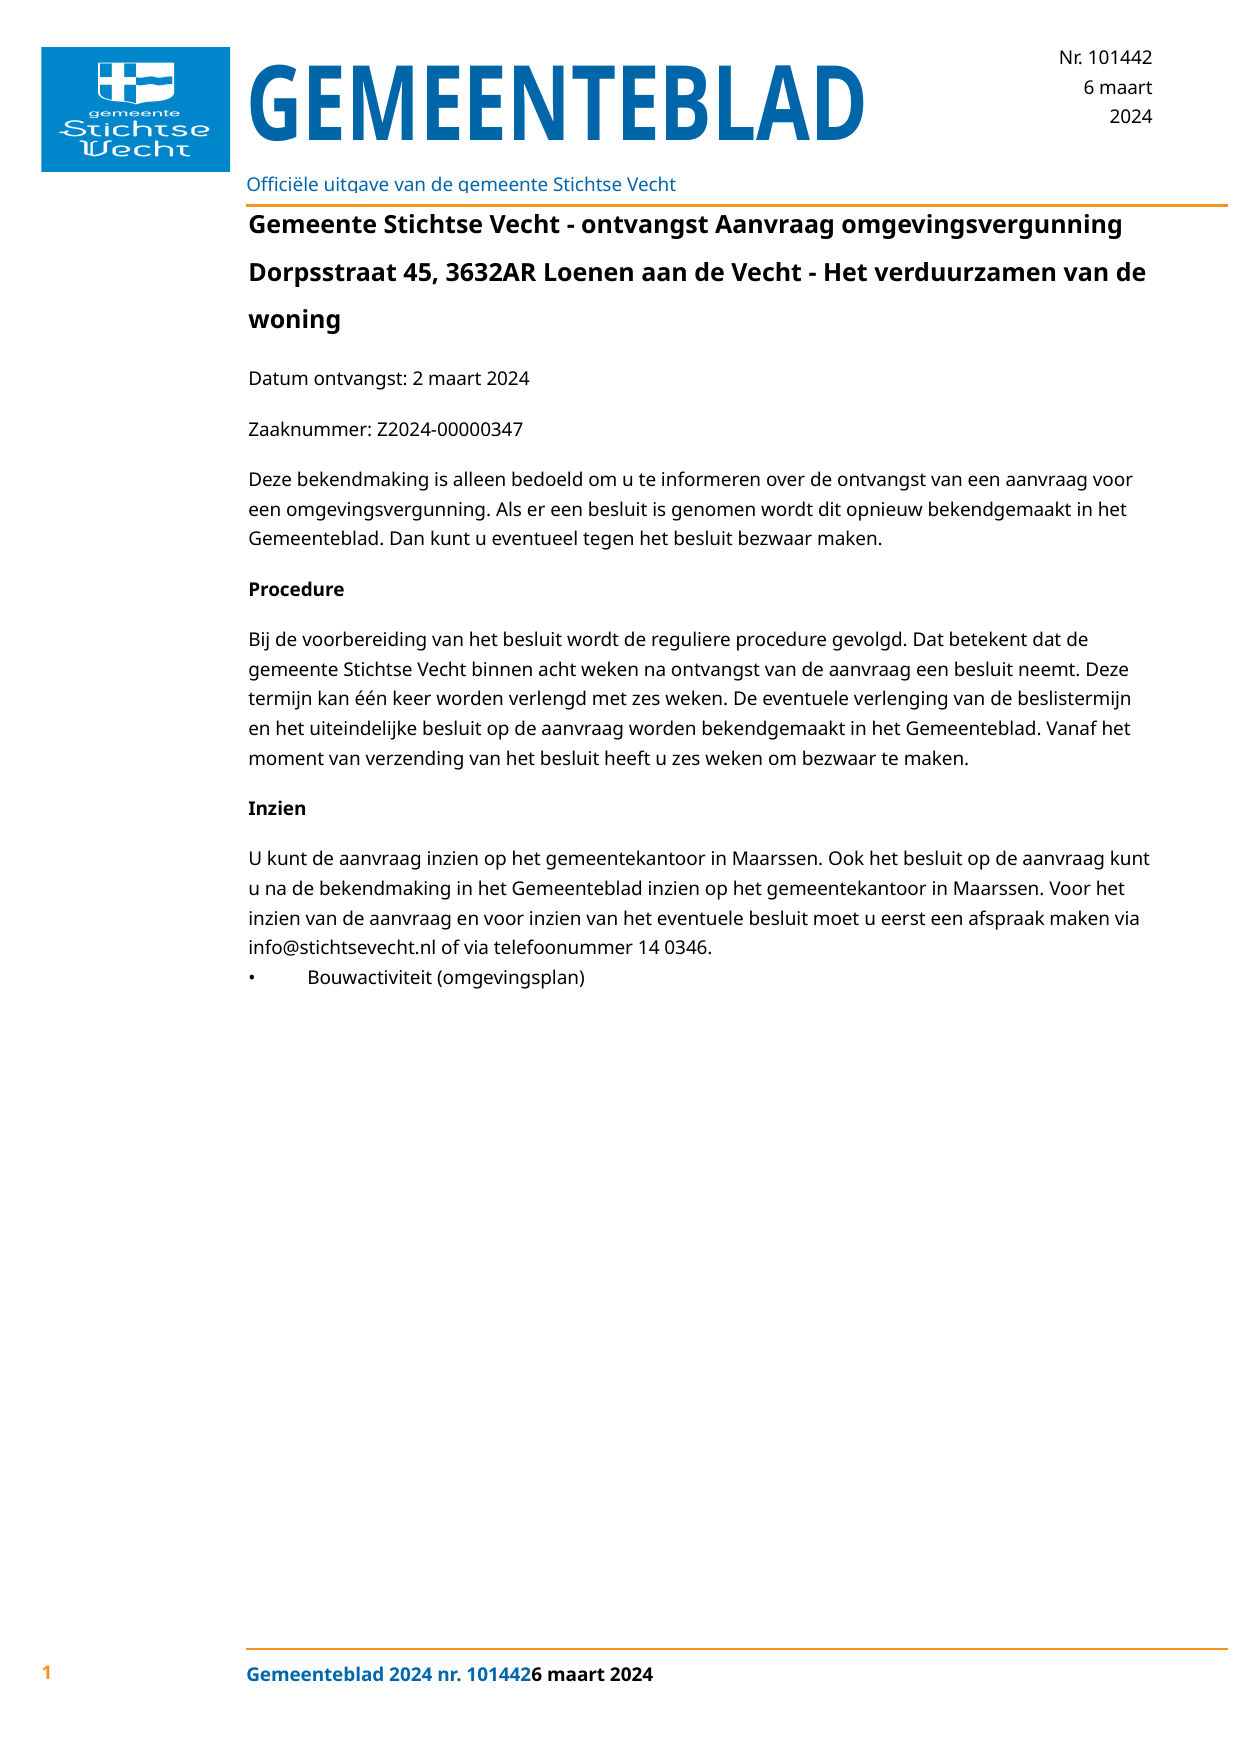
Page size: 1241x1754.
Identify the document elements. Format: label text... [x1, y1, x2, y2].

text Procedure [248, 576, 1152, 602]
text Zaaknummer: Z2024-00000347 [248, 416, 1152, 442]
text Deze bekendmaking is alleen bedoeld om u te informeren over de ontvangst van een aanvraag voor een omgevingsvergunning. Als er een besluit is genomen wordt dit opnieuw bekendgemaakt in het Gemeenteblad. Dan kunt u eventueel tegen het besluit bezwaar maken. [248, 466, 1152, 551]
picture [99, 63, 135, 101]
text Bij de voorbereiding van het besluit wordt de reguliere procedure gevolgd. Dat betekent dat de gemeente Stichtse Vecht binnen acht weken na ontvangst van de aanvraag een besluit neemt. Deze termijn kan één keer worden verlengd met zes weken. De eventuele verlenging van de beslistermijn en het uiteindelijke besluit op de aanvraag worden bekendgemaakt in het Gemeenteblad. Vanaf het moment van verzending van het besluit heeft u zes weken om bezwaar te maken. [248, 626, 1152, 770]
text Gemeente Stichtse Vecht - ontvangst Aanvraag omgevingsvergunning Dorpsstraat 45, 3632AR Loenen aan de Vecht - Het verduurzamen van de woning [248, 207, 1152, 336]
text U kunt de aanvraag inzien op het gemeentekantoor in Maarssen. Ook het besluit op de aanvraag kunt u na de bekendmaking in het Gemeenteblad inzien op het gemeentekantoor in Maarssen. Voor het inzien van de aanvraag en voor inzien van het eventuele besluit moet u eerst een afspraak maken via info@stichtsevecht.nl of via telefoonummer 14 0346. [248, 846, 1152, 960]
text Inzien [248, 795, 1152, 821]
list Bouwactiviteit (omgevingsplan) [248, 964, 1152, 989]
text Datum ontvangst: 2 maart 2024 [248, 366, 1152, 391]
picture [137, 63, 174, 103]
